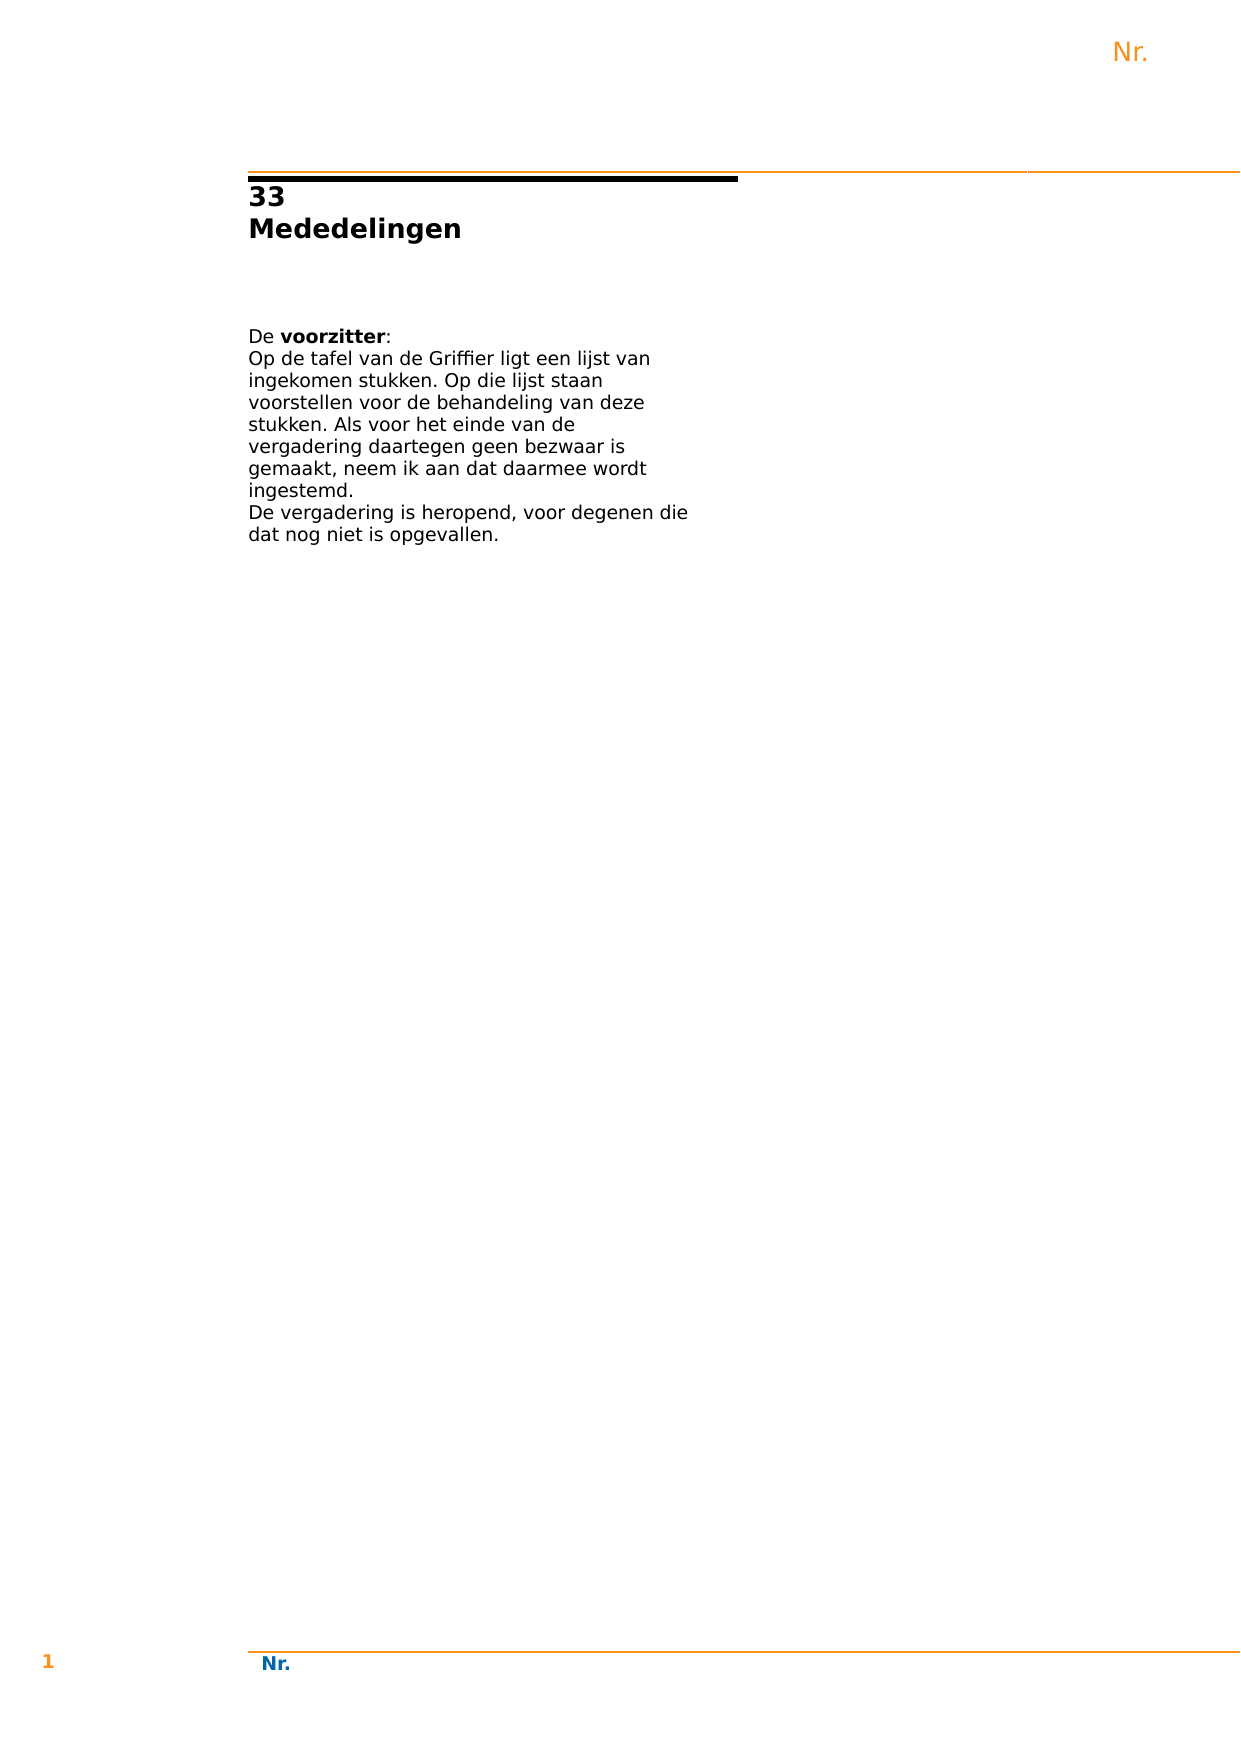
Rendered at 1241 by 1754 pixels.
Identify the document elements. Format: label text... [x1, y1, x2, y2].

text De voorzitter: [248, 326, 691, 348]
title 33 Mededelingen [248, 182, 691, 244]
text Op de tafel van de Griffier ligt een lijst van ingekomen stukken. Op die lijst staan voorstellen voor de behandeling van deze stukken. Als voor het einde van de vergadering daartegen geen bezwaar is gemaakt, neem ik aan dat daarmee wordt ingestemd. [248, 348, 691, 502]
text De vergadering is heropend, voor degenen die dat nog niet is opgevallen. [248, 502, 691, 546]
